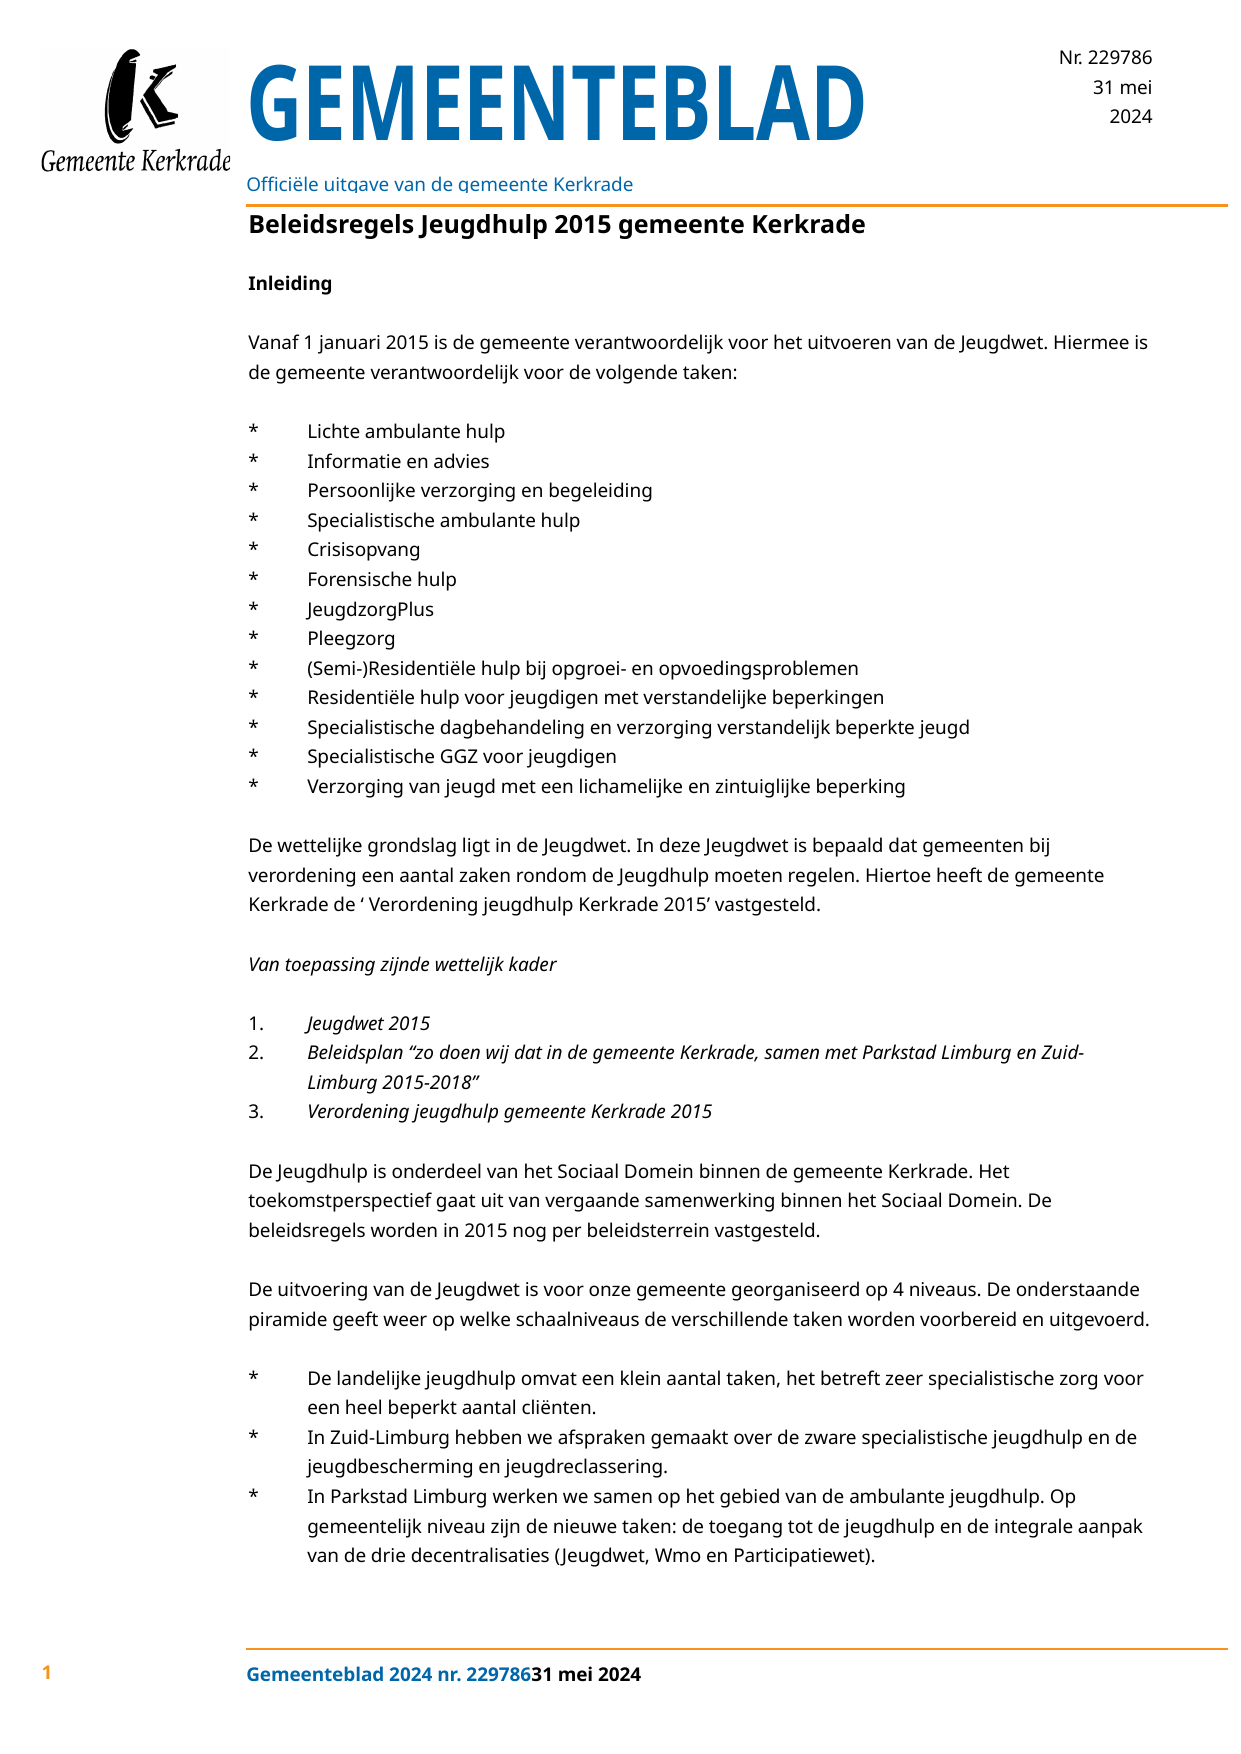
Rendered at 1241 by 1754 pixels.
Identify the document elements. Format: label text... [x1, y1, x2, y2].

list In Zuid-Limburg hebben we afspraken gemaakt over de zware specialistische jeugdhulp en de jeugdbescherming en jeugdreclassering. [248, 1424, 1152, 1479]
list Persoonlijke verzorging en begeleiding [248, 477, 1152, 503]
picture [41, 47, 231, 172]
text De Jeugdhulp is onderdeel van het Sociaal Domein binnen de gemeente Kerkrade. Het toekomstperspectief gaat uit van vergaande samenwerking binnen het Sociaal Domein. De beleidsregels worden in 2015 nog per beleidsterrein vastgesteld. [248, 1158, 1152, 1243]
list Forensische hulp [248, 566, 1152, 592]
list Lichte ambulante hulp [248, 418, 1152, 444]
list In Parkstad Limburg werken we samen op het gebied van de ambulante jeugdhulp. Op gemeentelijk niveau zijn de nieuwe taken: de toegang tot de jeugdhulp en de integrale aanpak van de drie decentralisaties (Jeugdwet, Wmo en Participatiewet). [248, 1483, 1152, 1568]
list Specialistische ambulante hulp [248, 507, 1152, 533]
list Verzorging van jeugd met een lichamelijke en zintuiglijke beperking [248, 773, 1152, 799]
list Pleegzorg [248, 625, 1152, 651]
text De wettelijke grondslag ligt in de Jeugdwet. In deze Jeugdwet is bepaald dat gemeenten bij verordening een aantal zaken rondom de Jeugdhulp moeten regelen. Hiertoe heeft de gemeente Kerkrade de ‘ Verordening jeugdhulp Kerkrade 2015’ vastgesteld. [248, 832, 1152, 917]
list JeugdzorgPlus [248, 596, 1152, 621]
text Vanaf 1 januari 2015 is de gemeente verantwoordelijk voor het uitvoeren van de Jeugdwet. Hiermee is de gemeente verantwoordelijk voor de volgende taken: [248, 329, 1152, 385]
list Specialistische dagbehandeling en verzorging verstandelijk beperkte jeugd [248, 714, 1152, 740]
list Residentiële hulp voor jeugdigen met verstandelijke beperkingen [248, 684, 1152, 710]
list Jeugdwet 2015 [248, 1010, 1152, 1036]
list Crisisopvang [248, 537, 1152, 562]
list De landelijke jeugdhulp omvat een klein aantal taken, het betreft zeer specialistische zorg voor een heel beperkt aantal cliënten. [248, 1365, 1152, 1420]
list (Semi-)Residentiële hulp bij opgroei- en opvoedingsproblemen [248, 655, 1152, 681]
list Verordening jeugdhulp gemeente Kerkrade 2015 [248, 1099, 1152, 1124]
list Specialistische GGZ voor jeugdigen [248, 744, 1152, 769]
text De uitvoering van de Jeugdwet is voor onze gemeente georganiseerd op 4 niveaus. De onderstaande piramide geeft weer op welke schaalniveaus de verschillende taken worden voorbereid en uitgevoerd. [248, 1276, 1152, 1331]
list Informatie en advies [248, 448, 1152, 473]
list Beleidsplan “zo doen wij dat in de gemeente Kerkrade, samen met Parkstad Limburg en Zuid-Limburg 2015-2018” [248, 1039, 1152, 1095]
text Inleiding [248, 270, 1152, 296]
text Van toepassing zijnde wettelijk kader [248, 951, 1152, 976]
text Beleidsregels Jeugdhulp 2015 gemeente Kerkrade [248, 207, 1152, 241]
